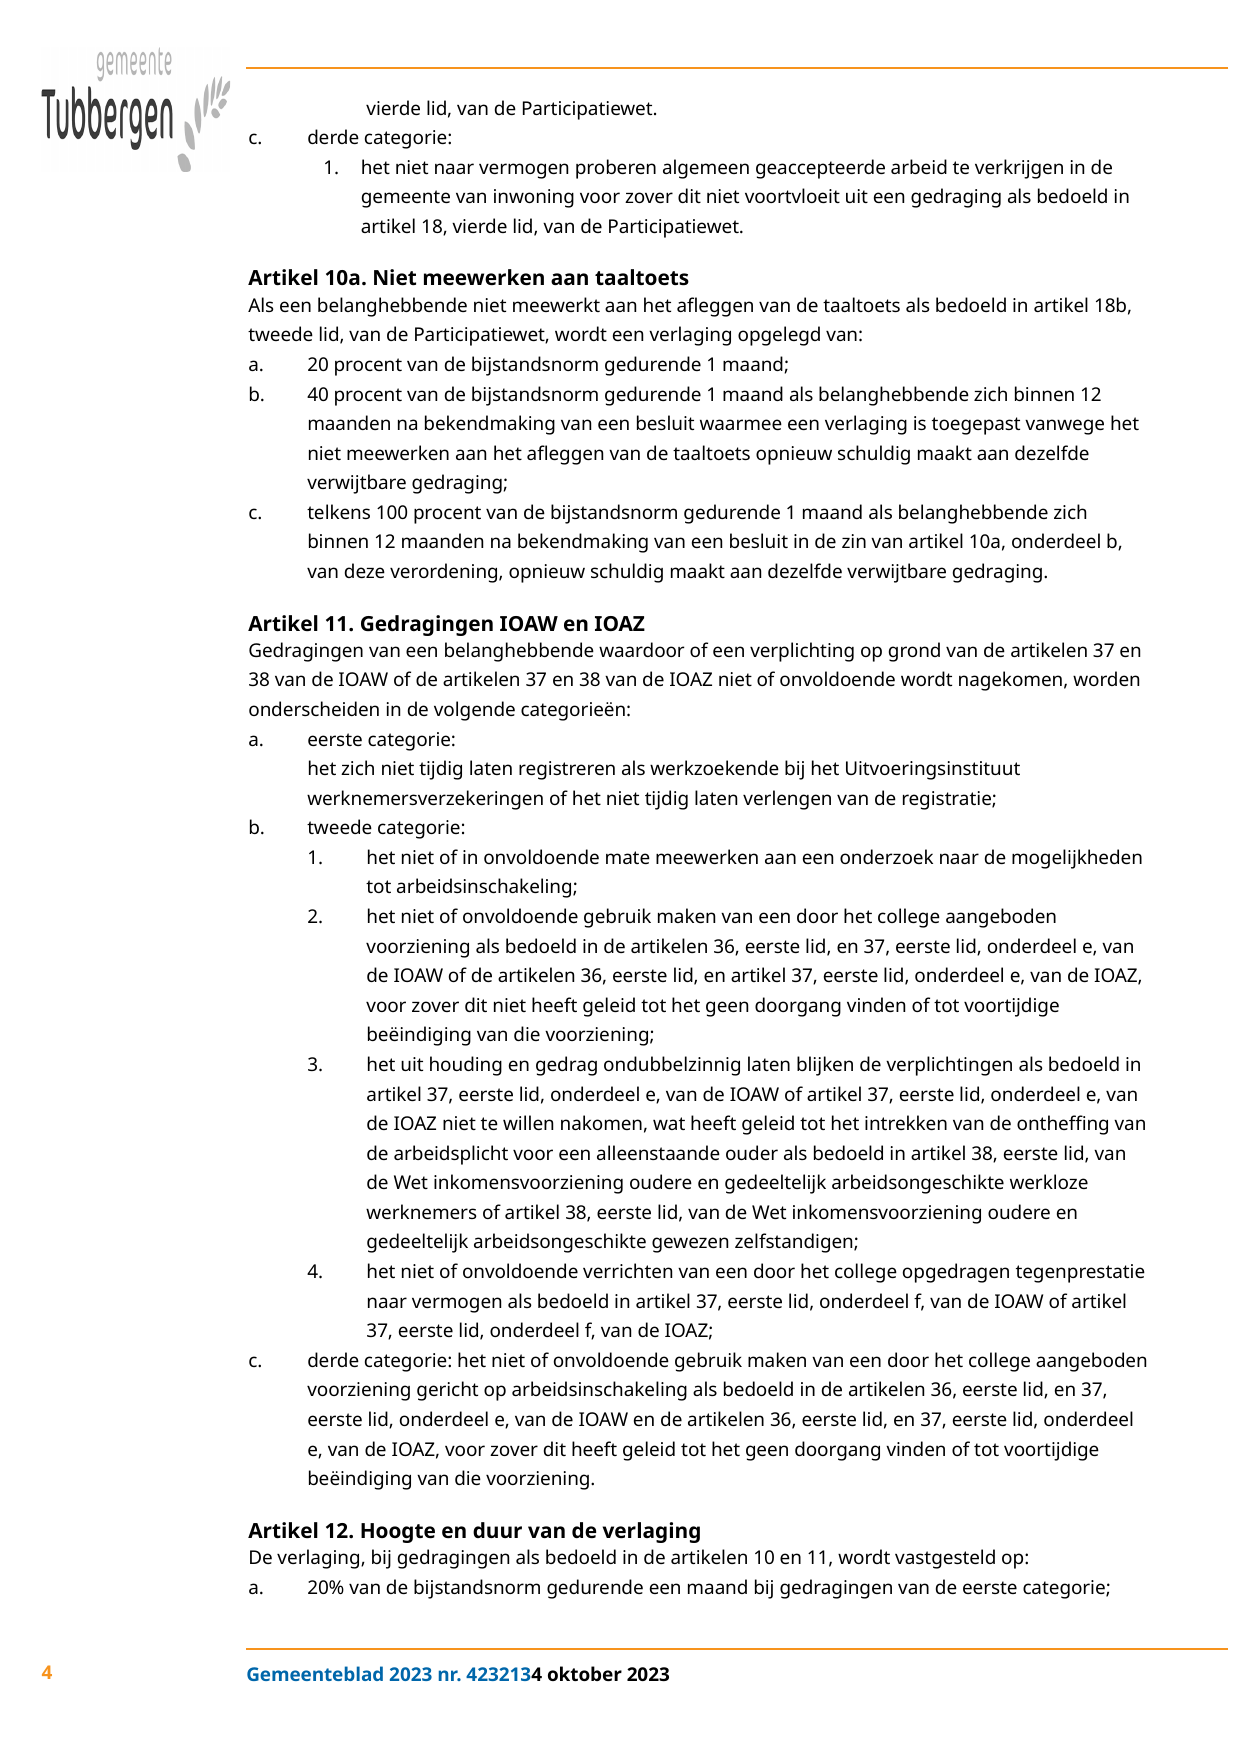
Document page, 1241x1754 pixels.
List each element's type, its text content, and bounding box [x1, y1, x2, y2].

list 20% van de bijstandsnorm gedurende een maand bij gedragingen van de eerste categorie; [248, 1574, 1152, 1599]
list derde categorie: het niet of onvoldoende gebruik maken van een door het college aangeboden voorziening gericht op arbeidsinschakeling als bedoeld in de artikelen 36, eerste lid, en 37, eerste lid, onderdeel e, van de IOAW en de artikelen 36, eerste lid, en 37, eerste lid, onderdeel e, van de IOAZ, voor zover dit heeft geleid tot het geen doorgang vinden of tot voortijdige beëindiging van die voorziening. [248, 1347, 1152, 1491]
list 20 procent van de bijstandsnorm gedurende 1 maand; [248, 351, 1152, 377]
text Artikel 12. Hoogte en duur van de verlaging [248, 1516, 1152, 1544]
list het niet of in onvoldoende mate meewerken aan een onderzoek naar de mogelijkheden tot arbeidsinschakeling; [307, 844, 1152, 899]
list telkens 100 procent van de bijstandsnorm gedurende 1 maand als belanghebbende zich binnen 12 maanden na bekendmaking van een besluit in de zin van artikel 10a, onderdeel b, van deze verordening, opnieuw schuldig maakt aan dezelfde verwijtbare gedraging. [248, 499, 1152, 584]
list het zich niet tijdig laten registreren als werkzoekende bij het Uitvoeringsinstituut werknemersverzekeringen of het niet tijdig laten verlengen van de registratie; [248, 755, 1152, 811]
list het uit houding en gedrag ondubbelzinnig laten blijken de verplichtingen als bedoeld in artikel 37, eerste lid, onderdeel e, van de IOAW of artikel 37, eerste lid, onderdeel e, van de IOAZ niet te willen nakomen, wat heeft geleid tot het intrekken van de ontheffing van de arbeidsplicht voor een alleenstaande ouder als bedoeld in artikel 38, eerste lid, van de Wet inkomensvoorziening oudere en gedeeltelijk arbeidsongeschikte werkloze werknemers of artikel 38, eerste lid, van de Wet inkomensvoorziening oudere en gedeeltelijk arbeidsongeschikte gewezen zelfstandigen; [307, 1051, 1152, 1254]
text De verlaging, bij gedragingen als bedoeld in de artikelen 10 en 11, wordt vastgesteld op: [248, 1544, 1152, 1570]
list het niet naar vermogen proberen algemeen geaccepteerde arbeid te verkrijgen in de gemeente van inwoning voor zover dit niet voortvloeit uit een gedraging als bedoeld in artikel 18, vierde lid, van de Participatiewet. [323, 154, 1152, 239]
list het niet of onvoldoende gebruik maken van een door het college aangeboden voorziening als bedoeld in de artikelen 36, eerste lid, en 37, eerste lid, onderdeel e, van de IOAW of de artikelen 36, eerste lid, en artikel 37, eerste lid, onderdeel e, van de IOAZ, voor zover dit niet heeft geleid tot het geen doorgang vinden of tot voortijdige beëindiging van die voorziening; [307, 903, 1152, 1047]
list het niet of onvoldoende verrichten van een door het college opgedragen tegenprestatie naar vermogen als bedoeld in artikel 37, eerste lid, onderdeel f, van de IOAW of artikel 37, eerste lid, onderdeel f, van de IOAZ; [307, 1258, 1152, 1343]
list vierde lid, van de Participatiewet. [307, 95, 1152, 121]
text Artikel 11. Gedragingen IOAW en IOAZ [248, 609, 1152, 637]
text Artikel 10a. Niet meewerken aan taaltoets [248, 263, 1152, 292]
picture [41, 47, 231, 172]
text Gedragingen van een belanghebbende waardoor of een verplichting op grond van de artikelen 37 en 38 van de IOAW of de artikelen 37 en 38 van de IOAZ niet of onvoldoende wordt nagekomen, worden onderscheiden in de volgende categorieën: [248, 637, 1152, 722]
list eerste categorie: [248, 726, 1152, 752]
list 40 procent van de bijstandsnorm gedurende 1 maand als belanghebbende zich binnen 12 maanden na bekendmaking van een besluit waarmee een verlaging is toegepast vanwege het niet meewerken aan het afleggen van de taaltoets opnieuw schuldig maakt aan dezelfde verwijtbare gedraging; [248, 381, 1152, 495]
list derde categorie: [248, 124, 1152, 150]
text Als een belanghebbende niet meewerkt aan het afleggen van de taaltoets als bedoeld in artikel 18b, tweede lid, van de Participatiewet, wordt een verlaging opgelegd van: [248, 292, 1152, 347]
list tweede categorie: [248, 814, 1152, 840]
